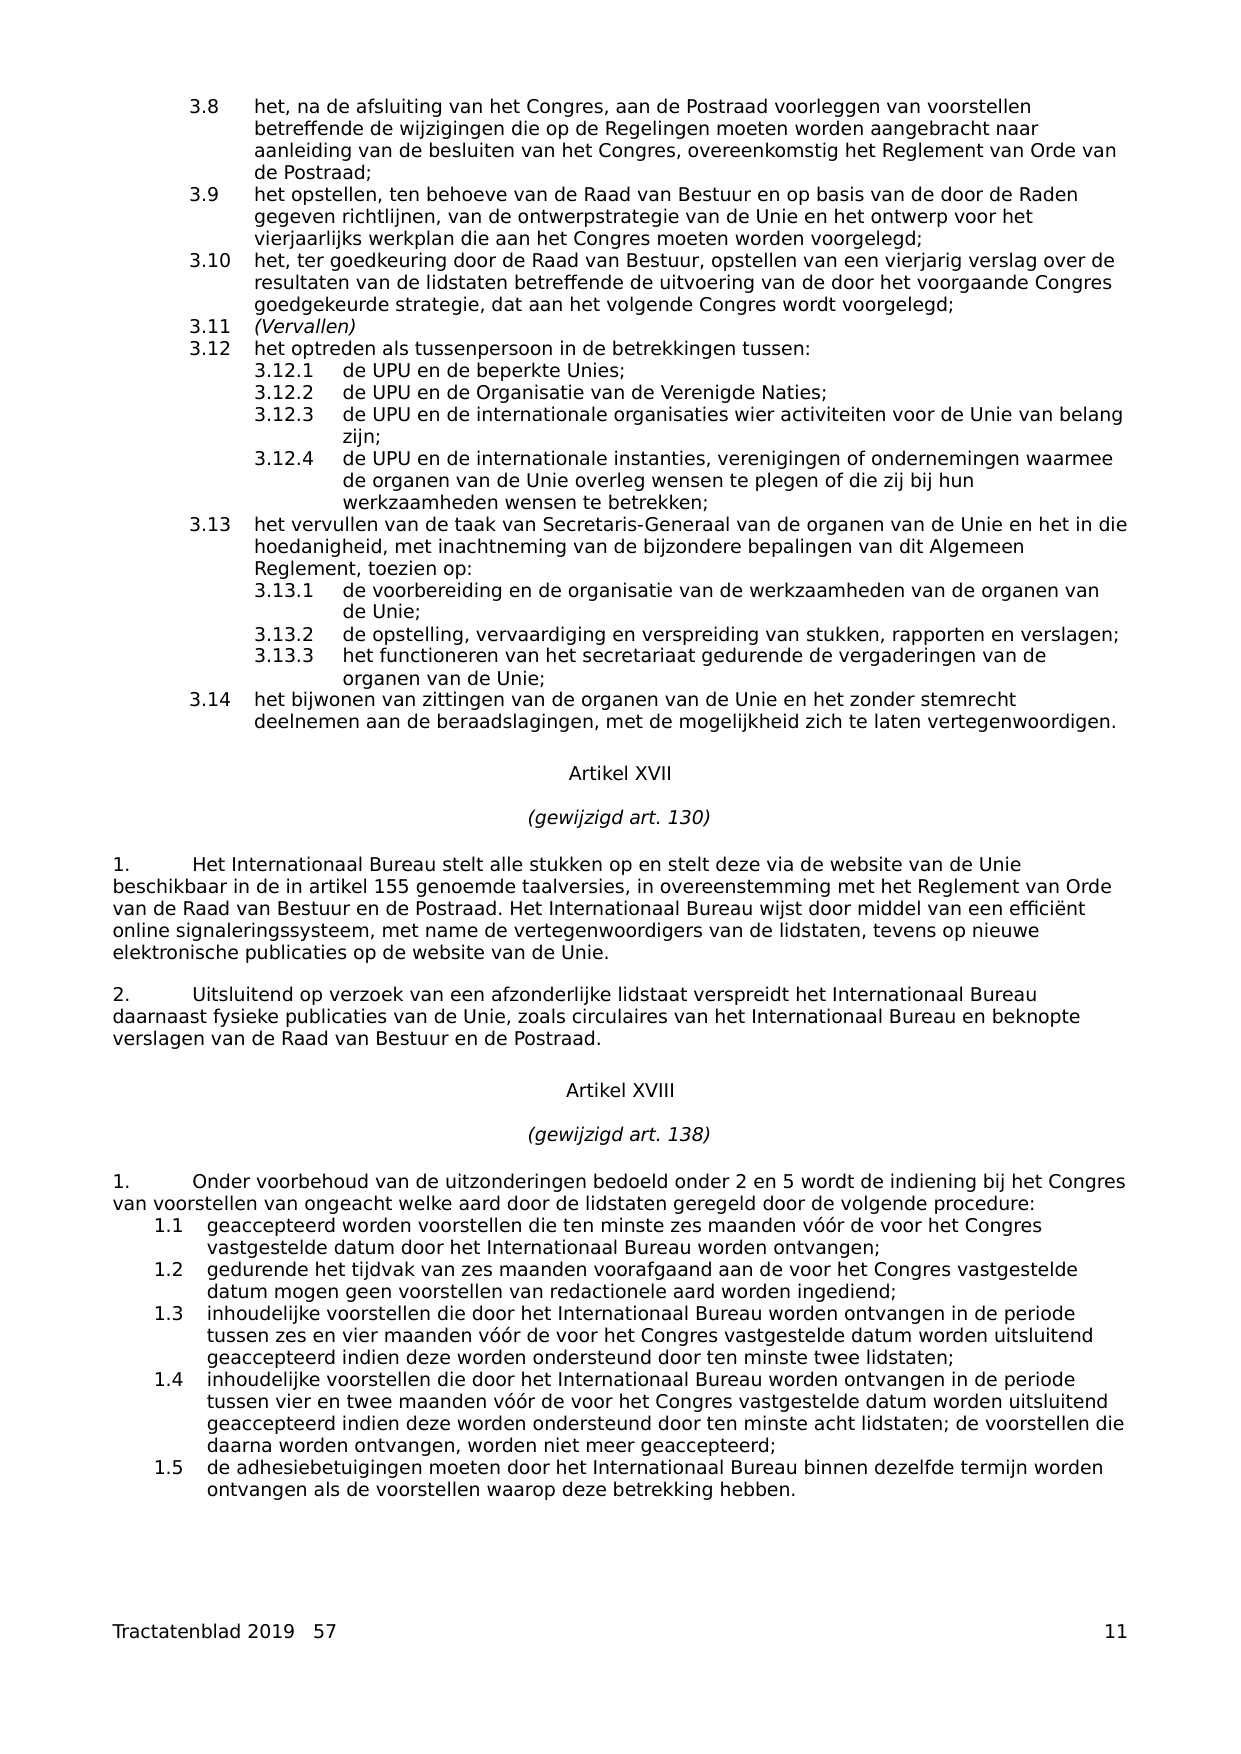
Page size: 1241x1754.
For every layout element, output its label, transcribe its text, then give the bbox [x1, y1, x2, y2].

text 3.9 het opstellen, ten behoeve van de Raad van Bestuur en op basis van de door de Raden gegeven richtlijnen, van de ontwerpstrategie van de Unie en het ontwerp voor het vierjaarlijks werkplan die aan het Congres moeten worden voorgelegd; [189, 184, 1128, 250]
text 1.1 geaccepteerd worden voorstellen die ten minste zes maanden vóór de voor het Congres vastgestelde datum door het Internationaal Bureau worden ontvangen; [153, 1215, 1128, 1259]
text 3.12.2 de UPU en de Organisatie van de Verenigde Naties; [254, 382, 1128, 404]
text 1.3 inhoudelijke voorstellen die door het Internationaal Bureau worden ontvangen in de periode tussen zes en vier maanden vóór de voor het Congres vastgestelde datum worden uitsluitend geaccepteerd indien deze worden ondersteund door ten minste twee lidstaten; [153, 1303, 1128, 1369]
text 1. Onder voorbehoud van de uitzonderingen bedoeld onder 2 en 5 wordt de indiening bij het Congres van voorstellen van ongeacht welke aard door de lidstaten geregeld door de volgende procedure: [112, 1171, 1128, 1215]
text 3.12 het optreden als tussenpersoon in de betrekkingen tussen: [189, 338, 1128, 360]
text 3.8 het, na de afsluiting van het Congres, aan de Postraad voorleggen van voorstellen betreffende de wijzigingen die op de Regelingen moeten worden aangebracht naar aanleiding van de besluiten van het Congres, overeenkomstig het Reglement van Orde van de Postraad; [189, 96, 1128, 184]
text 3.14 het bijwonen van zittingen van de organen van de Unie en het zonder stemrecht deelnemen aan de beraadslagingen, met de mogelijkheid zich te laten vertegenwoordigen. [189, 689, 1128, 733]
text 3.12.1 de UPU en de beperkte Unies; [254, 360, 1128, 382]
text 3.13.3 het functioneren van het secretariaat gedurende de vergaderingen van de organen van de Unie; [254, 645, 1128, 689]
text 1. Het Internationaal Bureau stelt alle stukken op en stelt deze via de website van de Unie beschikbaar in de in artikel 155 genoemde taalversies, in overeenstemming met het Reglement van Orde van de Raad van Bestuur en de Postraad. Het Internationaal Bureau wijst door middel van een efficiënt online signaleringssysteem, met name de vertegenwoordigers van de lidstaten, tevens op nieuwe elektronische publicaties op de website van de Unie. [112, 854, 1128, 964]
text 3.12.3 de UPU en de internationale organisaties wier activiteiten voor de Unie van belang zijn; [254, 404, 1128, 448]
text 1.2 gedurende het tijdvak van zes maanden voorafgaand aan de voor het Congres vastgestelde datum mogen geen voorstellen van redactionele aard worden ingediend; [153, 1259, 1128, 1303]
subtitle Artikel XVIII (gewijzigd art. 138) [112, 1080, 1128, 1146]
text 3.11 (Vervallen) [189, 316, 1128, 338]
text 3.13.1 de voorbereiding en de organisatie van de werkzaamheden van de organen van de Unie; [254, 579, 1128, 623]
text 3.13 het vervullen van de taak van Secretaris-Generaal van de organen van de Unie en het in die hoedanigheid, met inachtneming van de bijzondere bepalingen van dit Algemeen Reglement, toezien op: [189, 513, 1128, 579]
text 3.12.4 de UPU en de internationale instanties, verenigingen of ondernemingen waarmee de organen van de Unie overleg wensen te plegen of die zij bij hun werkzaamheden wensen te betrekken; [254, 448, 1128, 513]
text 2. Uitsluitend op verzoek van een afzonderlijke lidstaat verspreidt het Internationaal Bureau daarnaast fysieke publicaties van de Unie, zoals circulaires van het Internationaal Bureau en beknopte verslagen van de Raad van Bestuur en de Postraad. [112, 984, 1128, 1050]
text 3.13.2 de opstelling, vervaardiging en verspreiding van stukken, rapporten en verslagen; [254, 623, 1128, 645]
text 1.5 de adhesiebetuigingen moeten door het Internationaal Bureau binnen dezelfde termijn worden ontvangen als de voorstellen waarop deze betrekking hebben. [153, 1457, 1128, 1501]
text 3.10 het, ter goedkeuring door de Raad van Bestuur, opstellen van een vierjarig verslag over de resultaten van de lidstaten betreffende de uitvoering van de door het voorgaande Congres goedgekeurde strategie, dat aan het volgende Congres wordt voorgelegd; [189, 250, 1128, 316]
subtitle Artikel XVII (gewijzigd art. 130) [112, 763, 1128, 829]
text 1.4 inhoudelijke voorstellen die door het Internationaal Bureau worden ontvangen in de periode tussen vier en twee maanden vóór de voor het Congres vastgestelde datum worden uitsluitend geaccepteerd indien deze worden ondersteund door ten minste acht lidstaten; de voorstellen die daarna worden ontvangen, worden niet meer geaccepteerd; [153, 1369, 1128, 1457]
